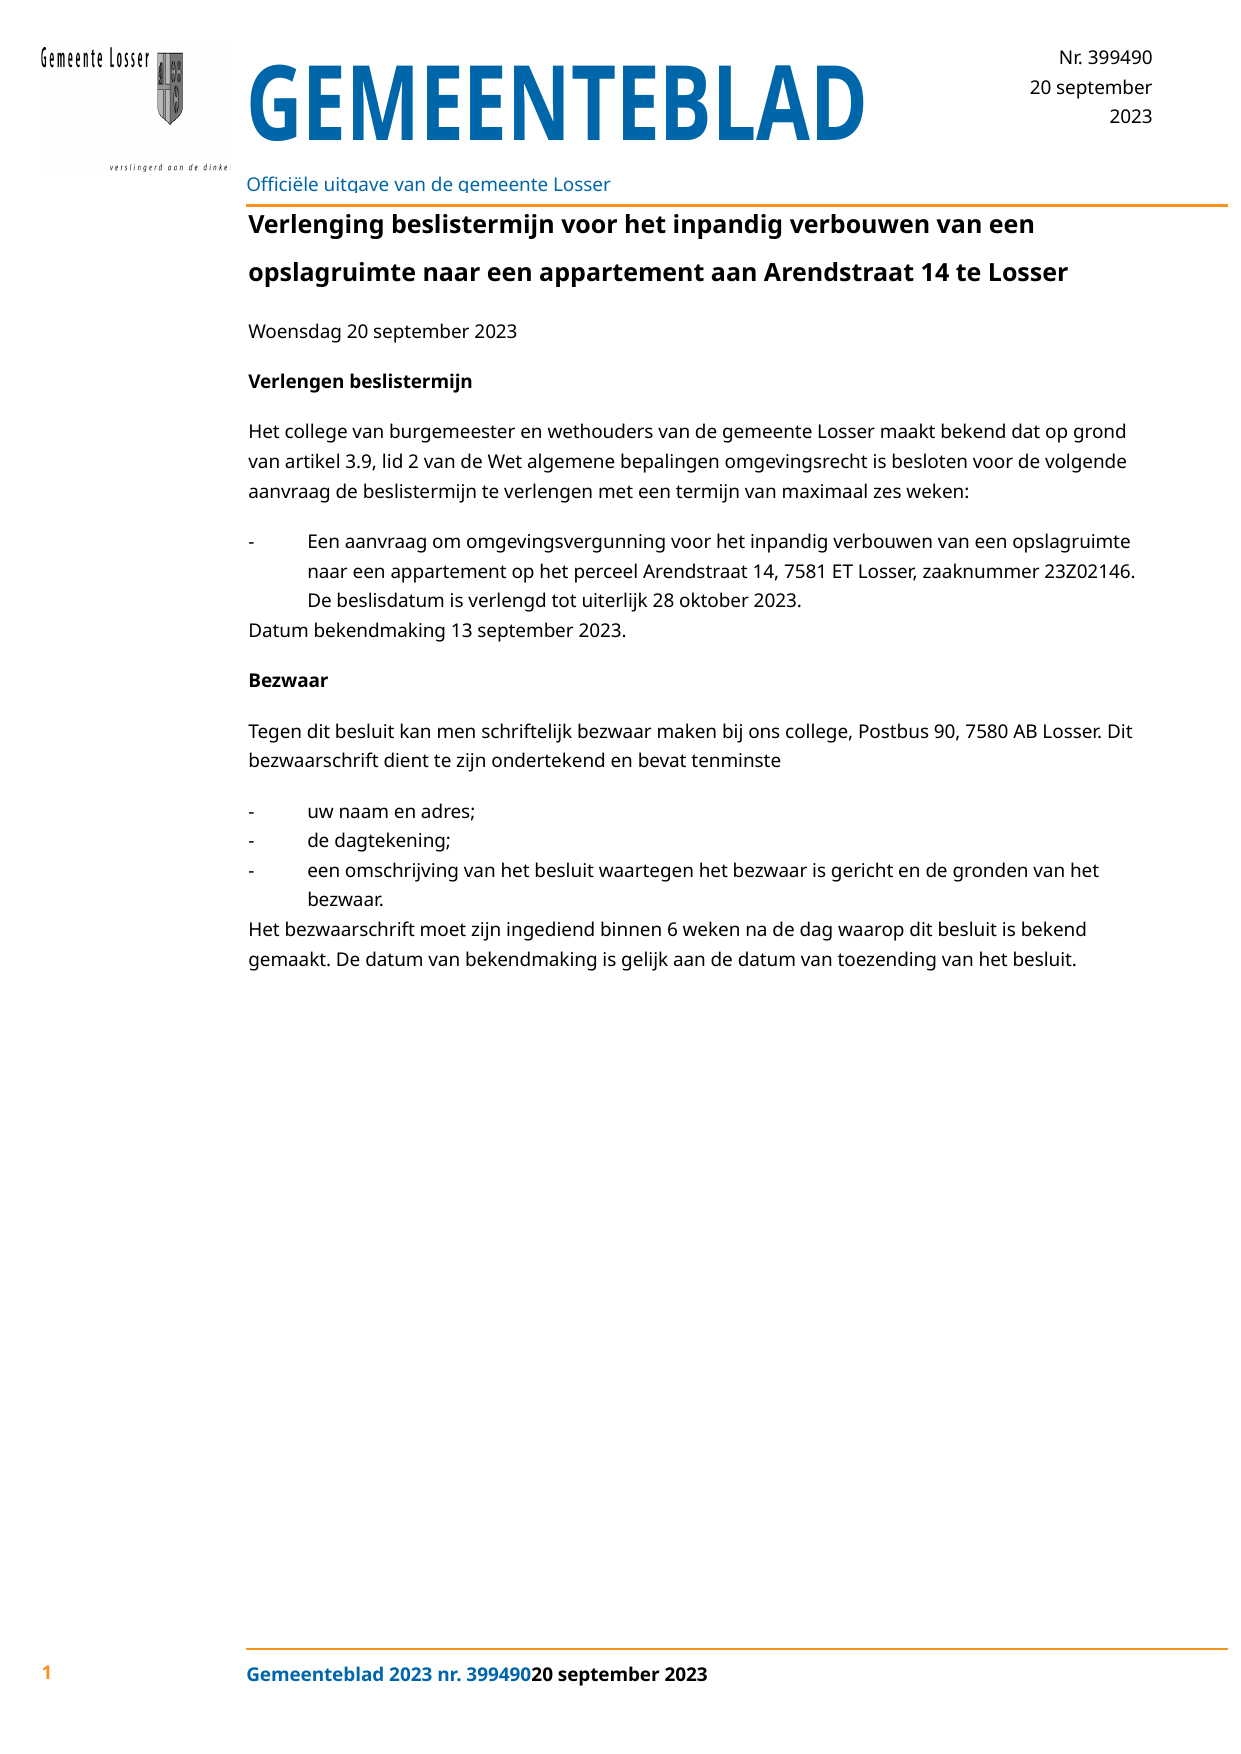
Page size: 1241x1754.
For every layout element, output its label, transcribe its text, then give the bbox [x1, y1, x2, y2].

text Tegen dit besluit kan men schriftelijk bezwaar maken bij ons college, Postbus 90, 7580 AB Losser. Dit bezwaarschrift dient te zijn ondertekend en bevat tenminste [248, 718, 1152, 773]
text Het bezwaarschrift moet zijn ingediend binnen 6 weken na de dag waarop dit besluit is bekend gemaakt. De datum van bekendmaking is gelijk aan de datum van toezending van het besluit. [248, 916, 1152, 972]
list uw naam en adres; [248, 798, 1152, 824]
list een omschrijving van het besluit waartegen het bezwaar is gericht en de gronden van het bezwaar. [248, 857, 1152, 912]
text Bezwaar [248, 667, 1152, 693]
picture [41, 47, 231, 172]
text Woensdag 20 september 2023 [248, 318, 1152, 344]
list de dagtekening; [248, 827, 1152, 853]
list Een aanvraag om omgevingsvergunning voor het inpandig verbouwen van een opslagruimte naar een appartement op het perceel Arendstraat 14, 7581 ET Losser, zaaknummer 23Z02146. De beslisdatum is verlengd tot uiterlijk 28 oktober 2023. [248, 528, 1152, 613]
text Datum bekendmaking 13 september 2023. [248, 617, 1152, 643]
text Verlenging beslistermijn voor het inpandig verbouwen van een opslagruimte naar een appartement aan Arendstraat 14 te Losser [248, 207, 1152, 288]
text Het college van burgemeester en wethouders van de gemeente Losser maakt bekend dat op grond van artikel 3.9, lid 2 van de Wet algemene bepalingen omgevingsrecht is besloten voor de volgende aanvraag de beslistermijn te verlengen met een termijn van maximaal zes weken: [248, 419, 1152, 504]
text Verlengen beslistermijn [248, 368, 1152, 394]
